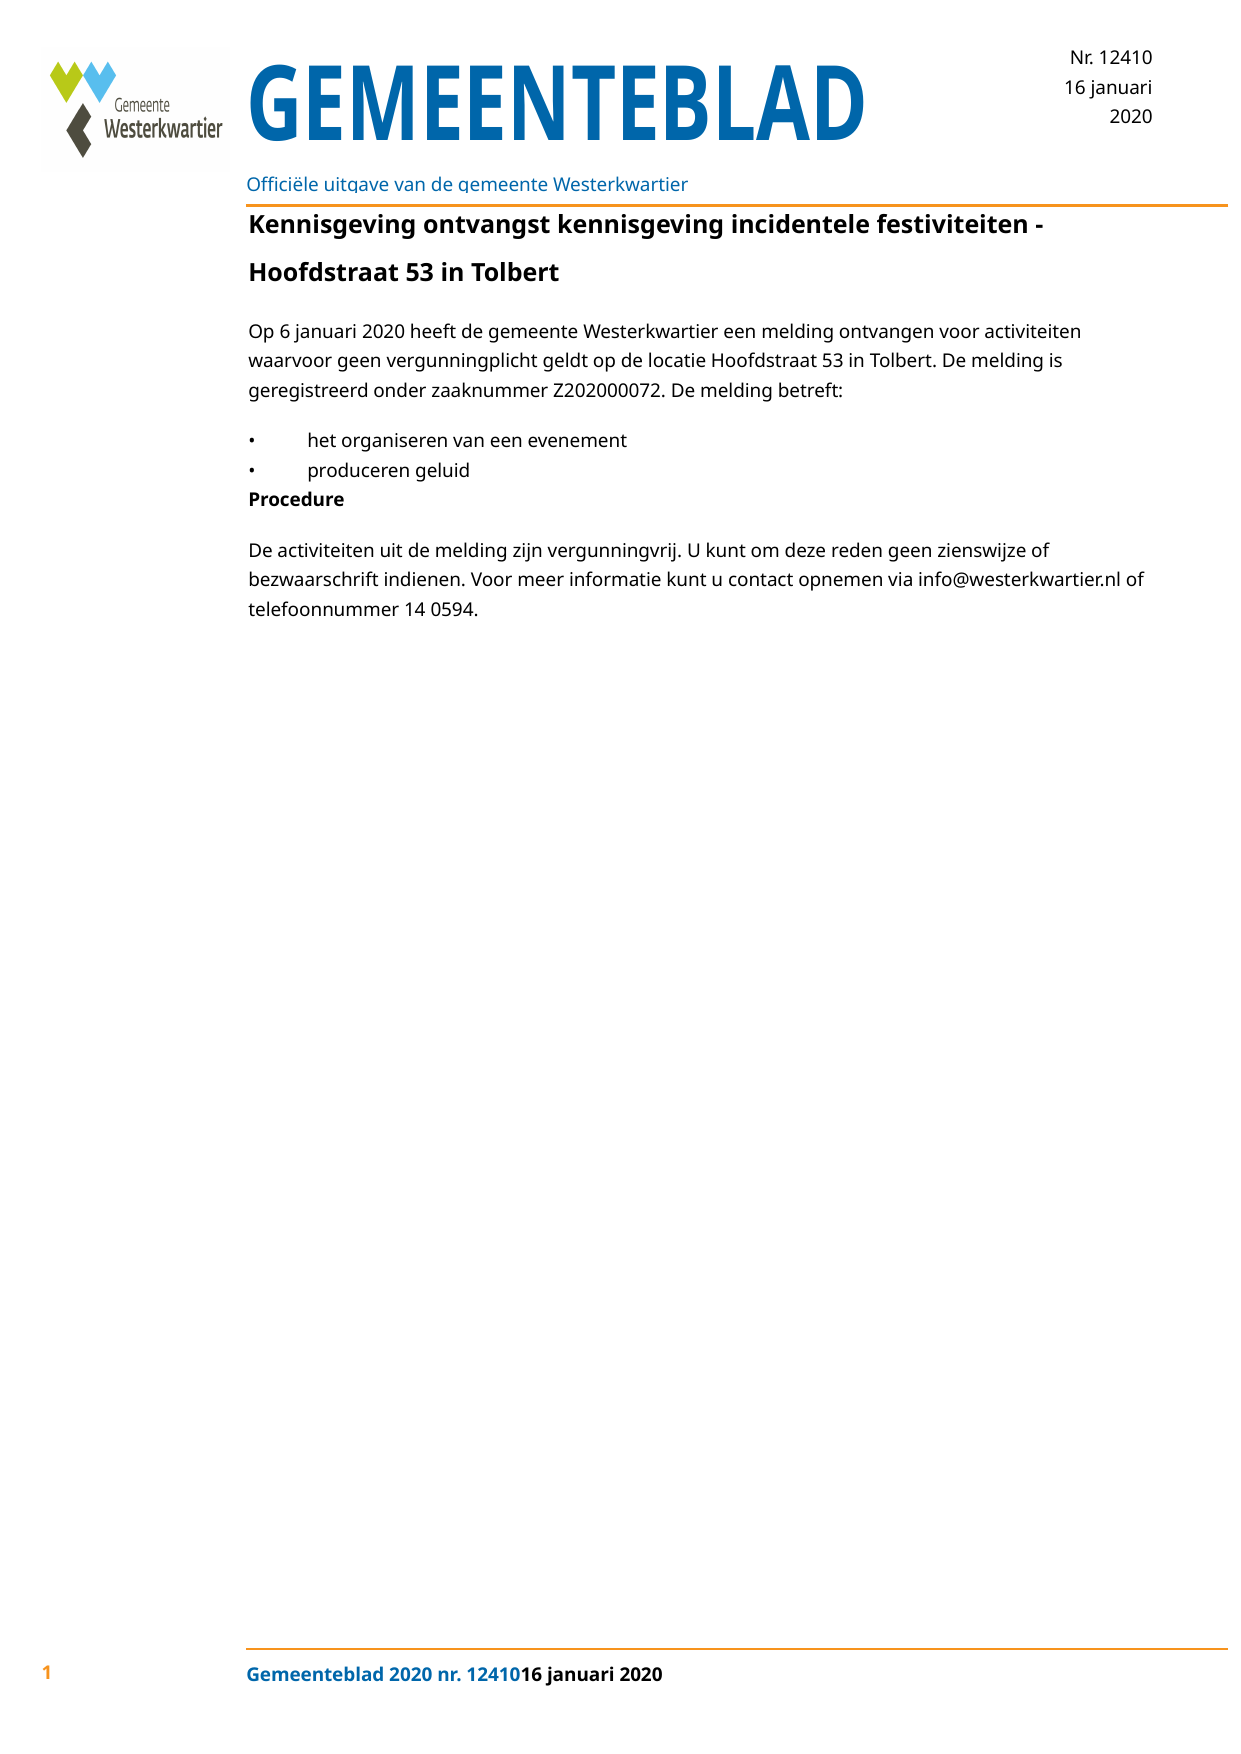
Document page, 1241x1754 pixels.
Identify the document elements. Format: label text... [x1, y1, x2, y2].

text Kennisgeving ontvangst kennisgeving incidentele festiviteiten - Hoofdstraat 53 in Tolbert [248, 207, 1152, 288]
list het organiseren van een evenement [248, 427, 1152, 453]
text De activiteiten uit de melding zijn vergunningvrij. U kunt om deze reden geen zienswijze of bezwaarschrift indienen. Voor meer informatie kunt u contact opnemen via info@westerkwartier.nl of telefoonnummer 14 0594. [248, 537, 1152, 622]
text Op 6 januari 2020 heeft de gemeente Westerkwartier een melding ontvangen voor activiteiten waarvoor geen vergunningplicht geldt op de locatie Hoofdstraat 53 in Tolbert. De melding is geregistreerd onder zaaknummer Z202000072. De melding betreft: [248, 318, 1152, 403]
picture [41, 47, 231, 172]
text Procedure [248, 487, 1152, 512]
list produceren geluid [248, 457, 1152, 483]
